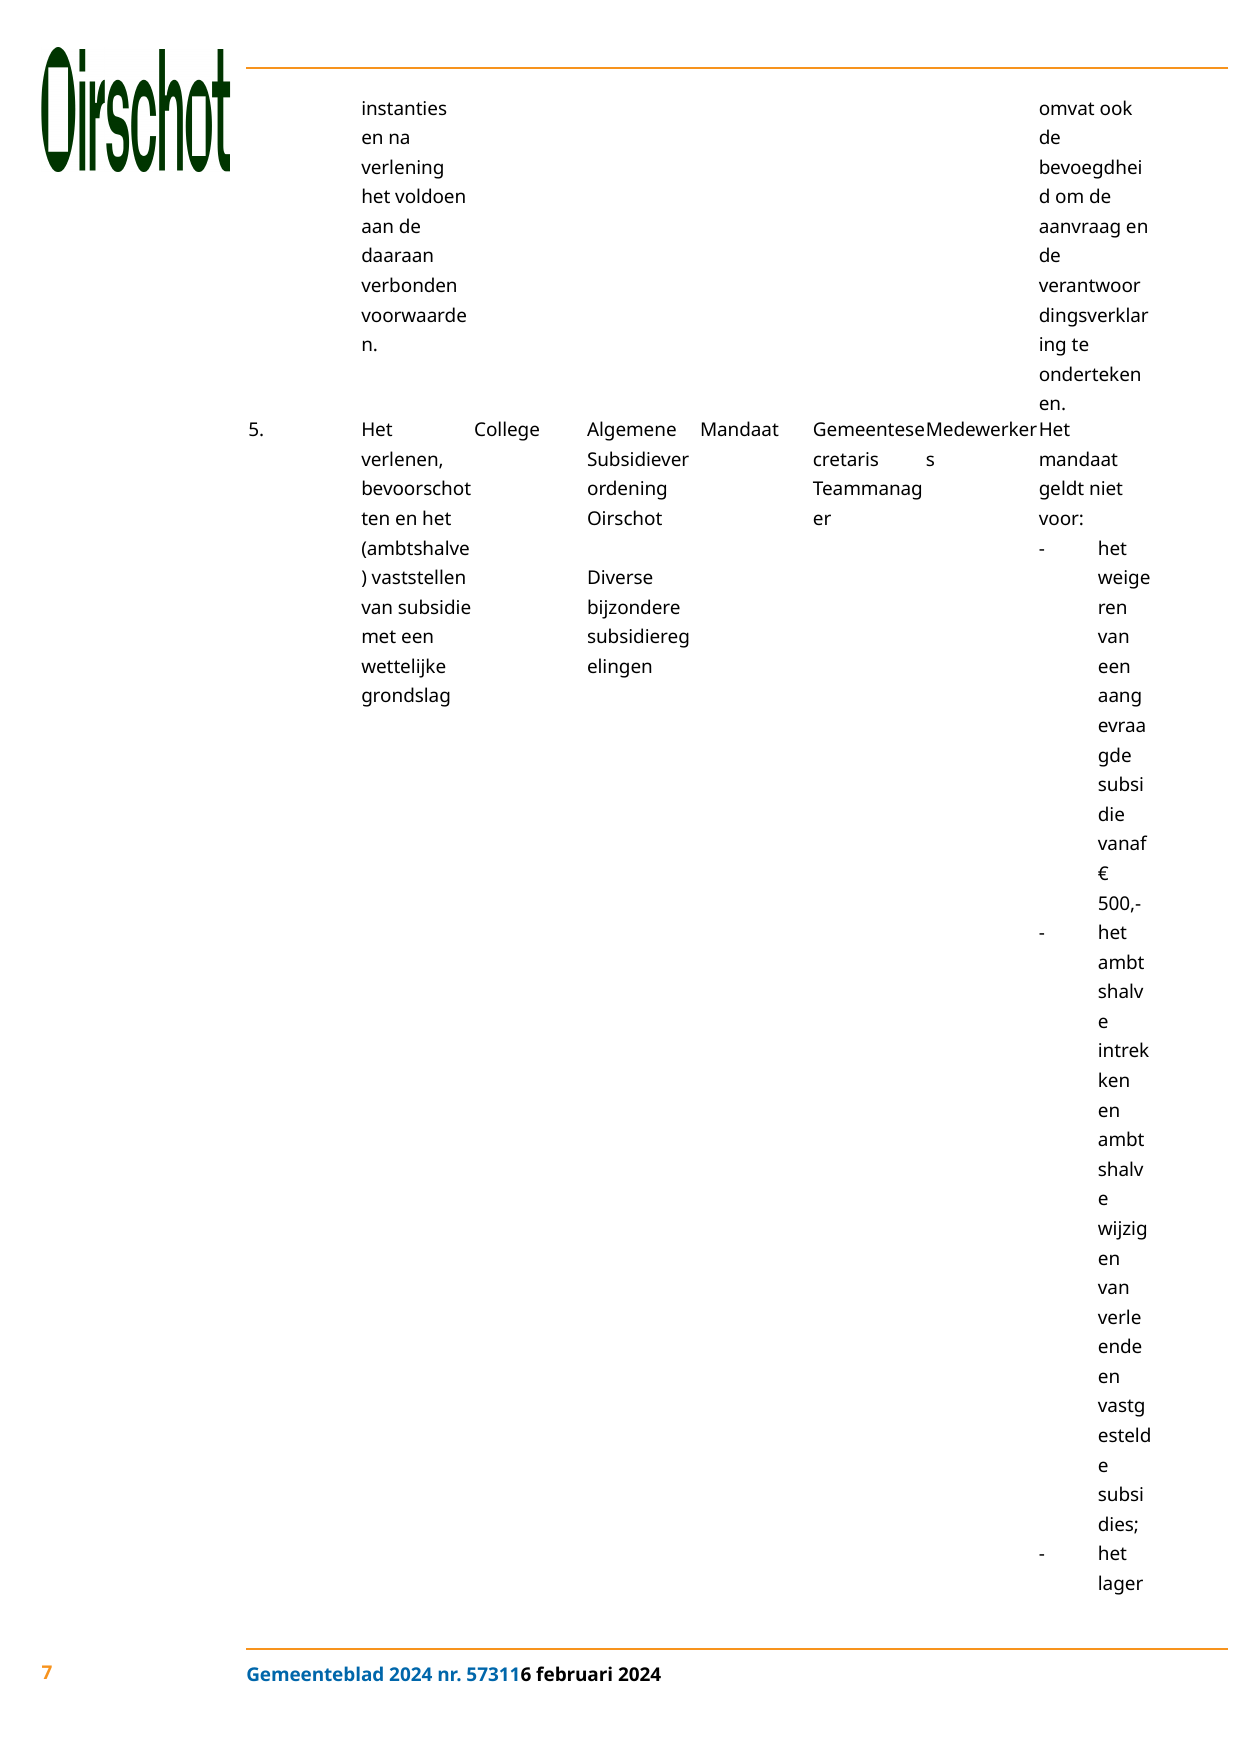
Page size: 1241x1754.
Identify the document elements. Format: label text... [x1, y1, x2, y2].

table_cell Medewerkers [926, 416, 1038, 1596]
table_cell [248, 95, 361, 416]
table_cell [587, 95, 700, 416]
table_cell Gemeentesecretaris Teammanager [813, 416, 926, 1596]
picture [41, 47, 231, 172]
table_cell instanties en na verlening het voldoen aan de daaraan verbonden voorwaarden. [361, 95, 474, 416]
table_cell College [474, 416, 587, 1596]
table_cell 5. [248, 416, 361, 1596]
table_cell Mandaat [700, 416, 813, 1596]
table_cell [926, 95, 1038, 416]
table_cell Het mandaat geldt niet voor: het weigeren van een aangevraagde subsidie vanaf € 500,- het ambtshalve intrekken en ambtshalve wijzigen van verleende en vastgestelde subsidies; het lager [1039, 416, 1152, 1596]
table_cell omvat ook de bevoegdheid om de aanvraag en de verantwoordingsverklaring te ondertekenen. [1039, 95, 1152, 416]
table_cell [474, 95, 587, 416]
table_cell [700, 95, 813, 416]
table_cell Algemene Subsidieverordening Oirschot Diverse bijzondere subsidieregelingen [587, 416, 700, 1596]
table_cell [813, 95, 926, 416]
table_cell Het verlenen, bevoorschotten en het (ambtshalve) vaststellen van subsidie met een wettelijke grondslag [361, 416, 474, 1596]
